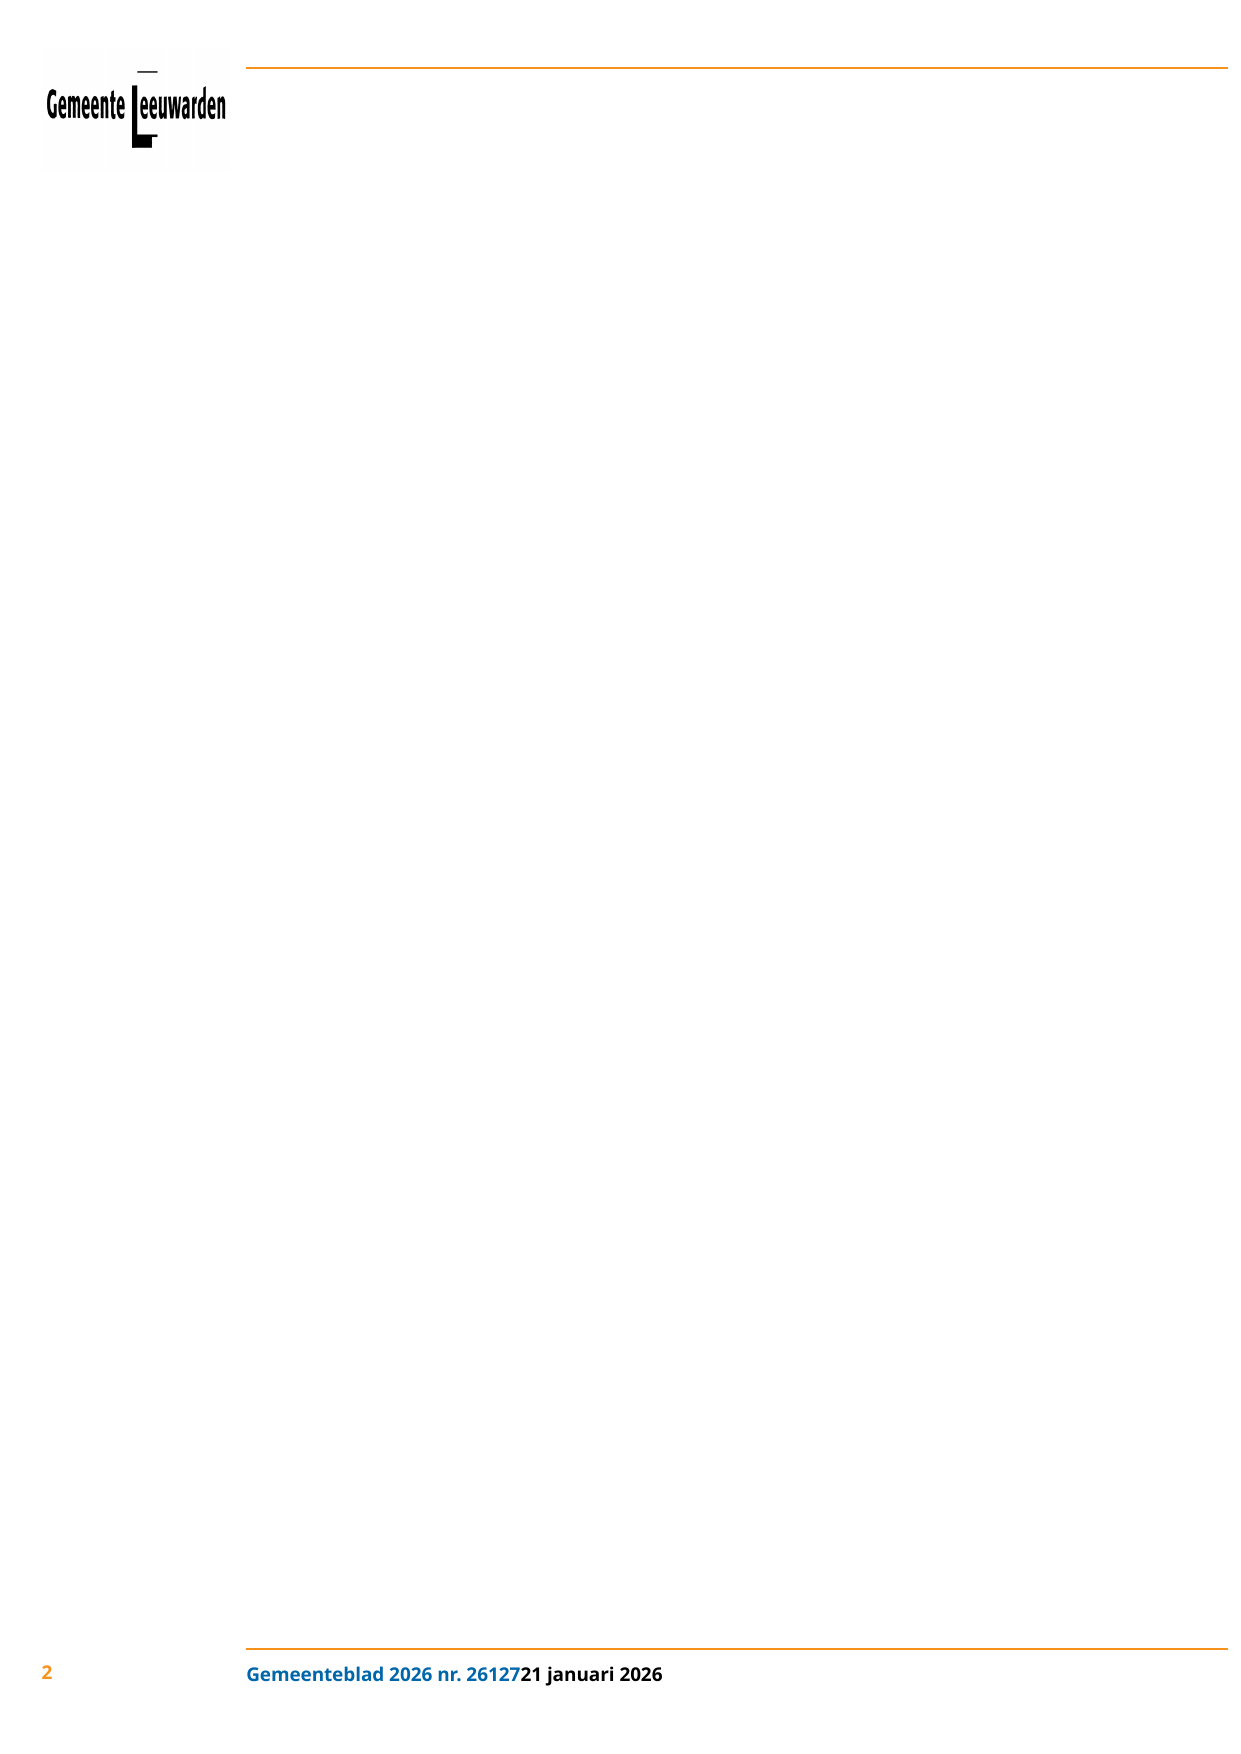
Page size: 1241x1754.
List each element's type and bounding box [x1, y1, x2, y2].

picture [41, 47, 231, 172]
